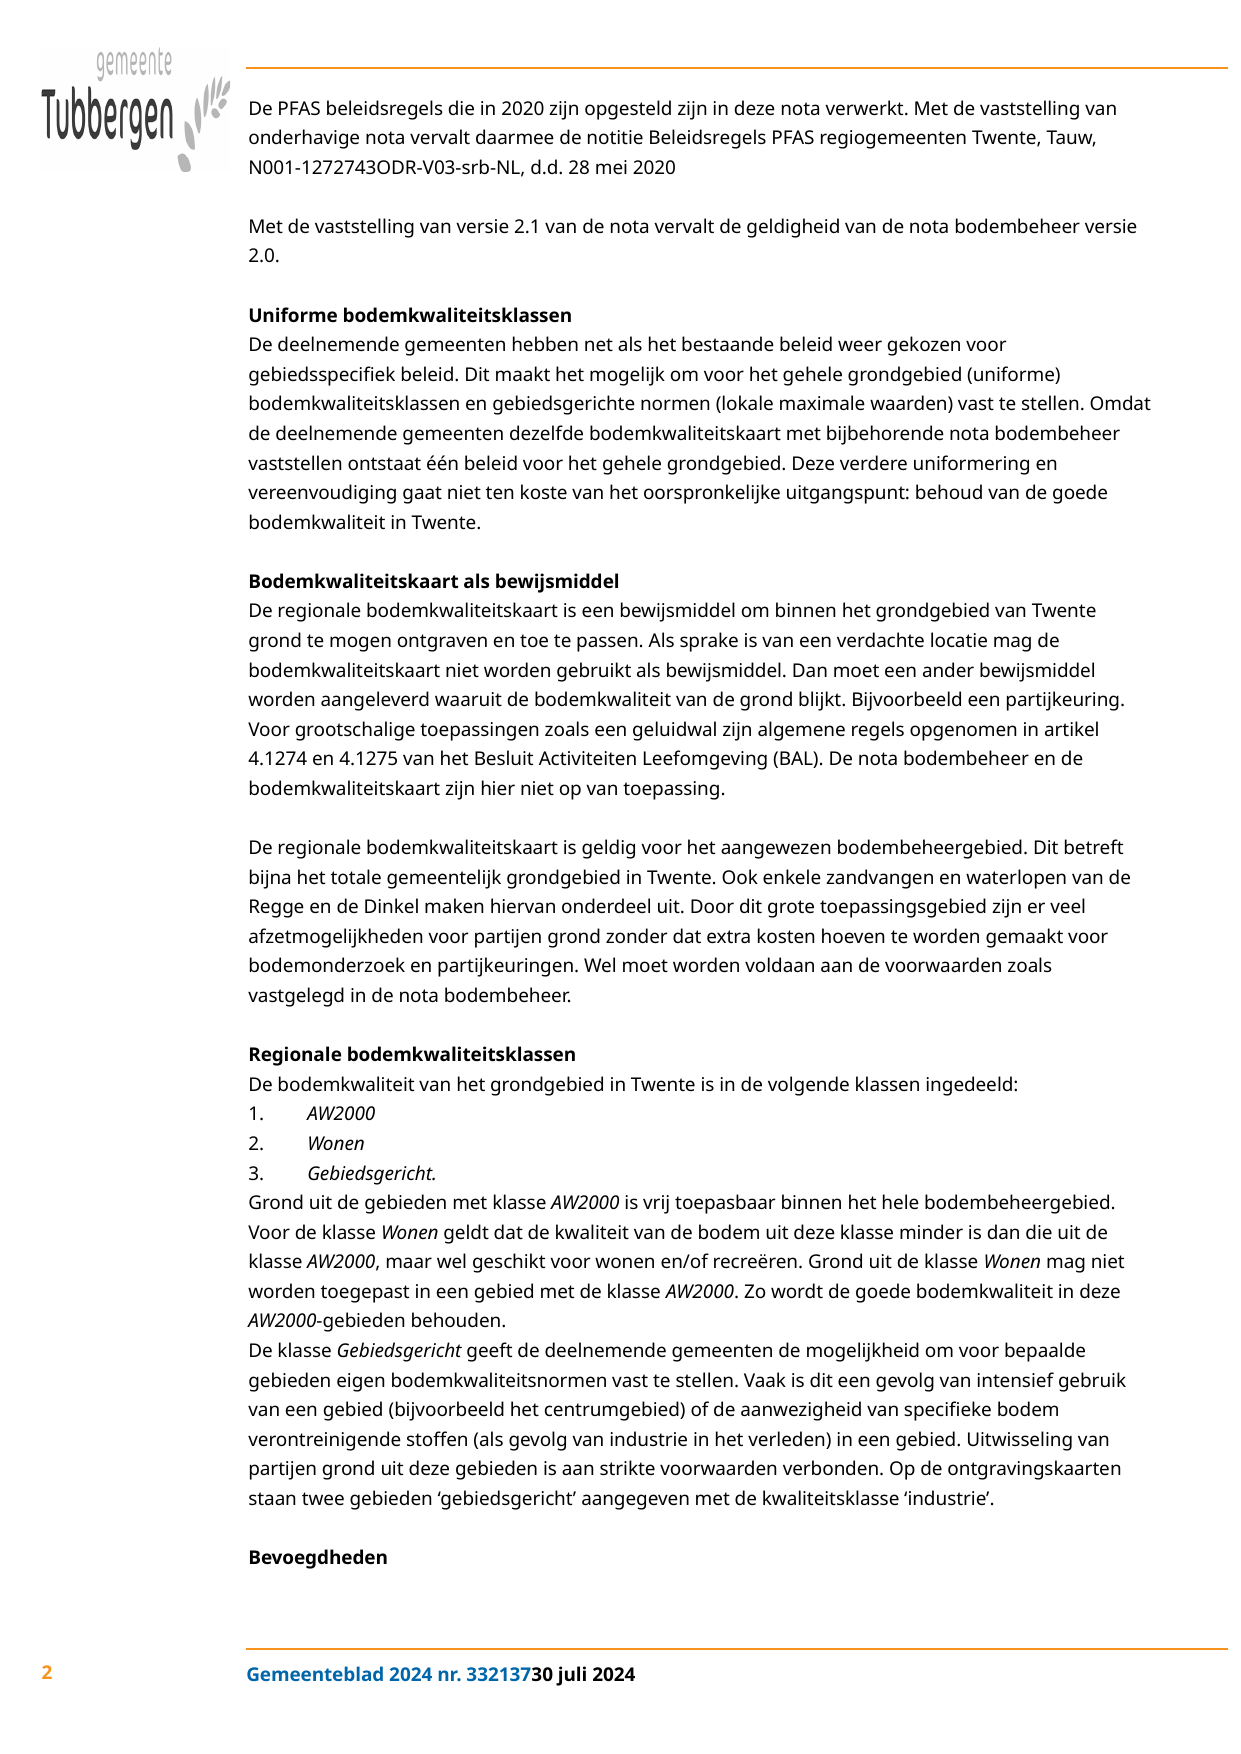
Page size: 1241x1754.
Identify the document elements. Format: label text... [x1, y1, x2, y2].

text Regionale bodemkwaliteitsklassen [248, 1041, 1152, 1067]
text Bevoegdheden [248, 1544, 1152, 1570]
list AW2000 [248, 1101, 1152, 1126]
list Gebiedsgericht. [248, 1160, 1152, 1186]
picture [41, 47, 231, 172]
list Wonen [248, 1130, 1152, 1156]
text Met de vaststelling van versie 2.1 van de nota vervalt de geldigheid van de nota bodembeheer versie 2.0. [248, 213, 1152, 268]
text Uniforme bodemkwaliteitsklassen [248, 302, 1152, 328]
text De klasse Gebiedsgericht geeft de deelnemende gemeenten de mogelijkheid om voor bepaalde gebieden eigen bodemkwaliteitsnormen vast te stellen. Vaak is dit een gevolg van intensief gebruik van een gebied (bijvoorbeeld het centrumgebied) of de aanwezigheid van specifieke bodem verontreinigende stoffen (als gevolg van industrie in het verleden) in een gebied. Uitwisseling van partijen grond uit deze gebieden is aan strikte voorwaarden verbonden. Op de ontgravingskaarten staan twee gebieden ‘gebiedsgericht’ aangegeven met de kwaliteitsklasse ‘industrie’. [248, 1337, 1152, 1511]
text De PFAS beleidsregels die in 2020 zijn opgesteld zijn in deze nota verwerkt. Met de vaststelling van onderhavige nota vervalt daarmee de notitie Beleidsregels PFAS regiogemeenten Twente, Tauw, N001-1272743ODR-V03-srb-NL, d.d. 28 mei 2020 [248, 95, 1152, 180]
text De regionale bodemkwaliteitskaart is geldig voor het aangewezen bodembeheergebied. Dit betreft bijna het totale gemeentelijk grondgebied in Twente. Ook enkele zandvangen en waterlopen van de Regge en de Dinkel maken hiervan onderdeel uit. Door dit grote toepassingsgebied zijn er veel afzetmogelijkheden voor partijen grond zonder dat extra kosten hoeven te worden gemaakt voor bodemonderzoek en partijkeuringen. Wel moet worden voldaan aan de voorwaarden zoals vastgelegd in de nota bodembeheer. [248, 834, 1152, 1008]
text De bodemkwaliteit van het grondgebied in Twente is in de volgende klassen ingedeeld: [248, 1071, 1152, 1097]
text De regionale bodemkwaliteitskaart is een bewijsmiddel om binnen het grondgebied van Twente grond te mogen ontgraven en toe te passen. Als sprake is van een verdachte locatie mag de bodemkwaliteitskaart niet worden gebruikt als bewijsmiddel. Dan moet een ander bewijsmiddel worden aangeleverd waaruit de bodemkwaliteit van de grond blijkt. Bijvoorbeeld een partijkeuring. Voor grootschalige toepassingen zoals een geluidwal zijn algemene regels opgenomen in artikel 4.1274 en 4.1275 van het Besluit Activiteiten Leefomgeving (BAL). De nota bodembeheer en de bodemkwaliteitskaart zijn hier niet op van toepassing. [248, 598, 1152, 801]
text Bodemkwaliteitskaart als bewijsmiddel [248, 568, 1152, 594]
text Grond uit de gebieden met klasse AW2000 is vrij toepasbaar binnen het hele bodembeheergebied. Voor de klasse Wonen geldt dat de kwaliteit van de bodem uit deze klasse minder is dan die uit de klasse AW2000, maar wel geschikt voor wonen en/of recreëren. Grond uit de klasse Wonen mag niet worden toegepast in een gebied met de klasse AW2000. Zo wordt de goede bodemkwaliteit in deze AW2000-gebieden behouden. [248, 1189, 1152, 1333]
text De deelnemende gemeenten hebben net als het bestaande beleid weer gekozen voor gebiedsspecifiek beleid. Dit maakt het mogelijk om voor het gehele grondgebied (uniforme) bodemkwaliteitsklassen en gebiedsgerichte normen (lokale maximale waarden) vast te stellen. Omdat de deelnemende gemeenten dezelfde bodemkwaliteitskaart met bijbehorende nota bodembeheer vaststellen ontstaat één beleid voor het gehele grondgebied. Deze verdere uniformering en vereenvoudiging gaat niet ten koste van het oorspronkelijke uitgangspunt: behoud van de goede bodemkwaliteit in Twente. [248, 331, 1152, 535]
